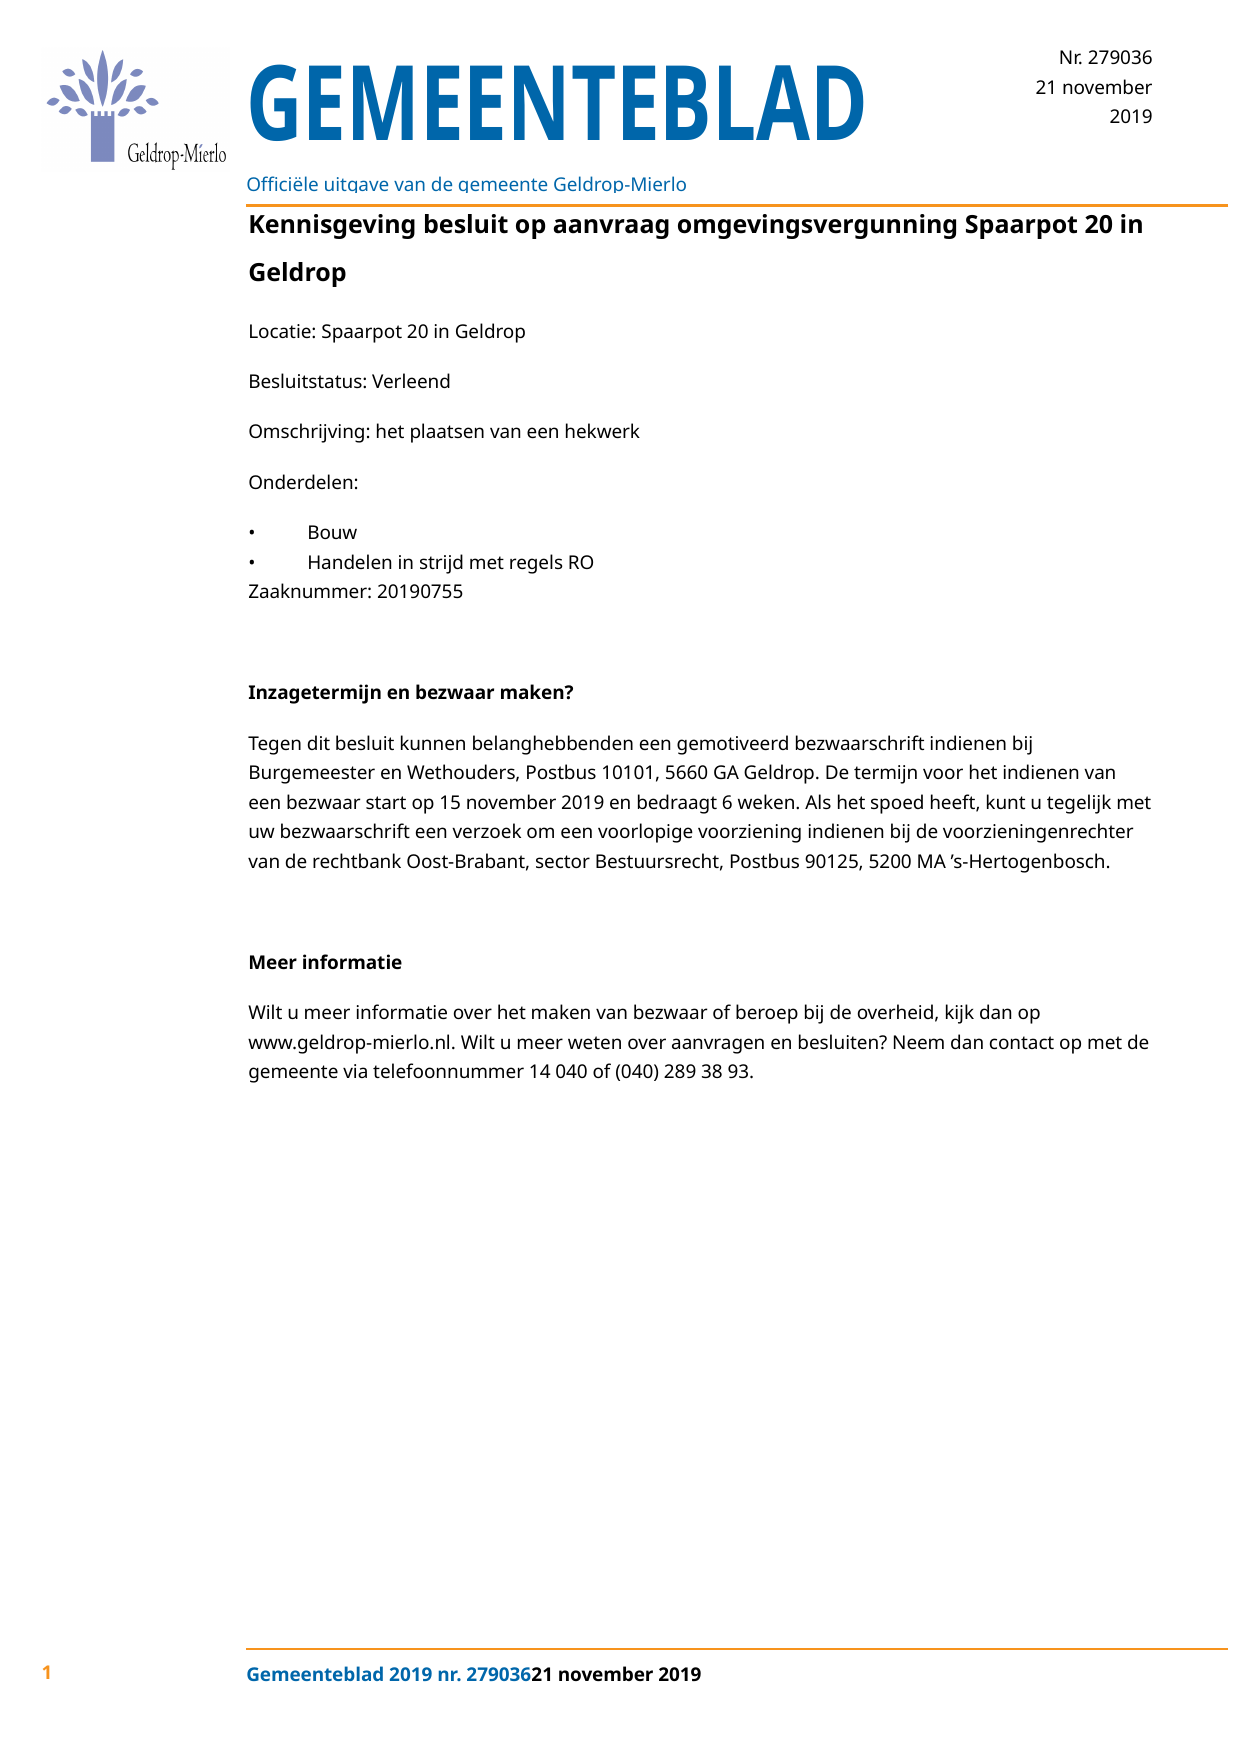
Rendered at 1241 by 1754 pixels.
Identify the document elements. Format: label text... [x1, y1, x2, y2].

text Locatie: Spaarpot 20 in Geldrop [248, 318, 1152, 344]
text Tegen dit besluit kunnen belanghebbenden een gemotiveerd bezwaarschrift indienen bij Burgemeester en Wethouders, Postbus 10101, 5660 GA Geldrop. De termijn voor het indienen van een bezwaar start op 15 november 2019 en bedraagt 6 weken. Als het spoed heeft, kunt u tegelijk met uw bezwaarschrift een verzoek om een voorlopige voorziening indienen bij de voorzieningenrechter van de rechtbank Oost-Brabant, sector Bestuursrecht, Postbus 90125, 5200 MA ’s-Hertogenbosch. [248, 730, 1152, 874]
text Meer informatie [248, 949, 1152, 975]
text Besluitstatus: Verleend [248, 368, 1152, 394]
text Zaaknummer: 20190755 [248, 579, 1152, 604]
text Wilt u meer informatie over het maken van bezwaar of beroep bij de overheid, kijk dan op www.geldrop-mierlo.nl. Wilt u meer weten over aanvragen en besluiten? Neem dan contact op met de gemeente via telefoonnummer 14 040 of (040) 289 38 93. [248, 999, 1152, 1084]
text Kennisgeving besluit op aanvraag omgevingsvergunning Spaarpot 20 in Geldrop [248, 207, 1152, 288]
list Handelen in strijd met regels RO [248, 549, 1152, 575]
text Omschrijving: het plaatsen van een hekwerk [248, 419, 1152, 444]
list Bouw [248, 519, 1152, 545]
text Inzagetermijn en bezwaar maken? [248, 679, 1152, 705]
text Onderdelen: [248, 469, 1152, 495]
picture [41, 47, 231, 172]
